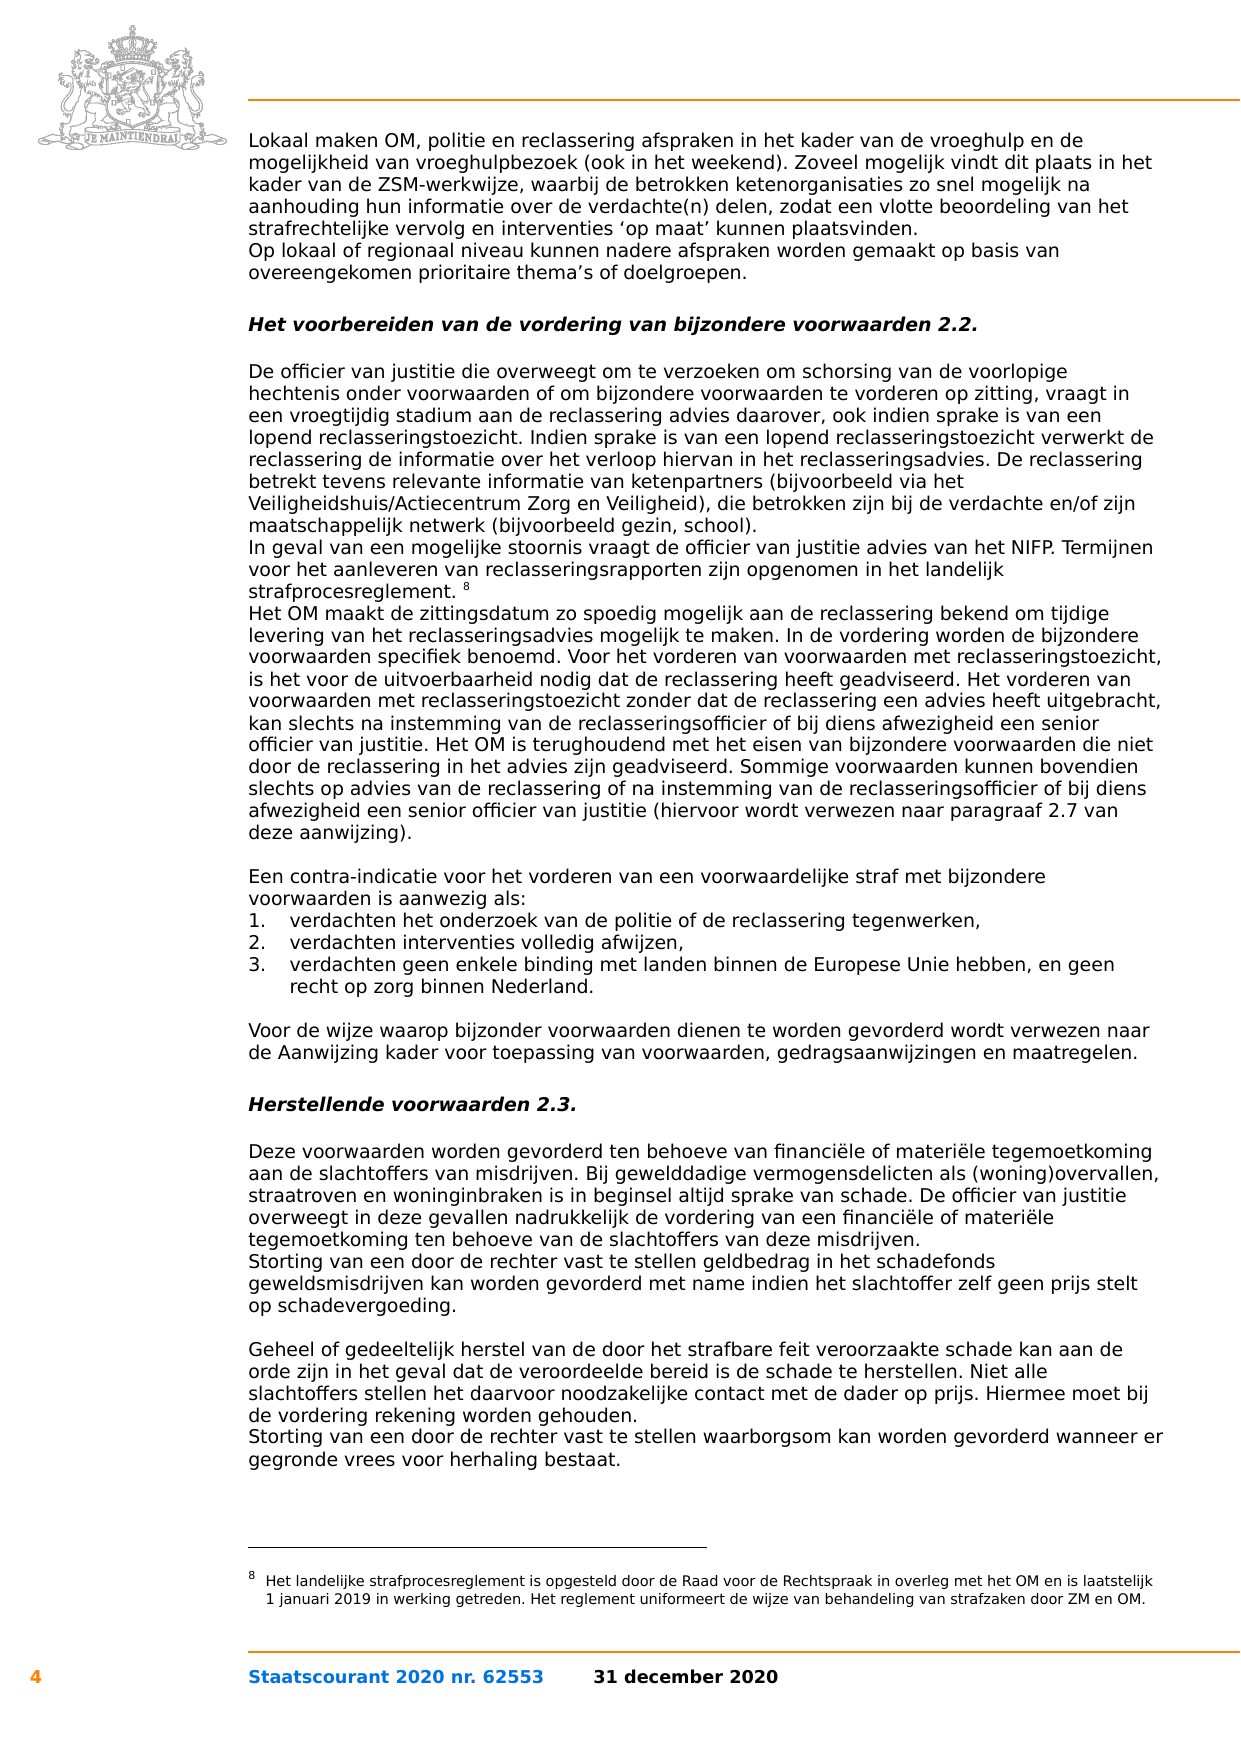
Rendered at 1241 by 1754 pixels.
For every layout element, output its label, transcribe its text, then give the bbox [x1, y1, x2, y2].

text Storting van een door de rechter vast te stellen geldbedrag in het schadefonds geweldsmisdrijven kan worden gevorderd met name indien het slachtoffer zelf geen prijs stelt op schadevergoeding. [248, 1251, 1163, 1317]
text Storting van een door de rechter vast te stellen waarborgsom kan worden gevorderd wanneer er gegronde vrees voor herhaling bestaat. [248, 1426, 1163, 1470]
text 2. verdachten interventies volledig afwijzen, [248, 932, 1163, 954]
text 3. verdachten geen enkele binding met landen binnen de Europese Unie hebben, en geen recht op zorg binnen Nederland. [248, 954, 1163, 998]
text Het landelijke strafprocesreglement is opgesteld door de Raad voor de Rechtspraak in overleg met het OM en is laatstelijk 1 januari 2019 in werking getreden. Het reglement uniformeert de wijze van behandeling van strafzaken door ZM en OM. [248, 1569, 1163, 1608]
text Op lokaal of regionaal niveau kunnen nadere afspraken worden gemaakt op basis van overeengekomen prioritaire thema’s of doelgroepen. [248, 240, 1163, 284]
subtitle Herstellende voorwaarden 2.3. [248, 1094, 1163, 1116]
text Voor de wijze waarop bijzonder voorwaarden dienen te worden gevorderd wordt verwezen naar de Aanwijzing kader voor toepassing van voorwaarden, gedragsaanwijzingen en maatregelen. [248, 1020, 1163, 1064]
subtitle Het voorbereiden van de vordering van bijzondere voorwaarden 2.2. [248, 314, 1163, 336]
text Een contra-indicatie voor het vorderen van een voorwaardelijke straf met bijzondere voorwaarden is aanwezig als: [248, 866, 1163, 910]
text 1. verdachten het onderzoek van de politie of de reclassering tegenwerken, [248, 910, 1163, 932]
text Geheel of gedeeltelijk herstel van de door het strafbare feit veroorzaakte schade kan aan de orde zijn in het geval dat de veroordeelde bereid is de schade te herstellen. Niet alle slachtoffers stellen het daarvoor noodzakelijke contact met de dader op prijs. Hiermee moet bij de vordering rekening worden gehouden. [248, 1338, 1163, 1426]
picture [38, 25, 227, 150]
text Lokaal maken OM, politie en reclassering afspraken in het kader van de vroeghulp en de mogelijkheid van vroeghulpbezoek (ook in het weekend). Zoveel mogelijk vindt dit plaats in het kader van de ZSM-werkwijze, waarbij de betrokken ketenorganisaties zo snel mogelijk na aanhouding hun informatie over de verdachte(n) delen, zodat een vlotte beoordeling van het strafrechtelijke vervolg en interventies ‘op maat’ kunnen plaatsvinden. [248, 130, 1163, 240]
text Het OM maakt de zittingsdatum zo spoedig mogelijk aan de reclassering bekend om tijdige levering van het reclasseringsadvies mogelijk te maken. In de vordering worden de bijzondere voorwaarden specifiek benoemd. Voor het vorderen van voorwaarden met reclasseringstoezicht, is het voor de uitvoerbaarheid nodig dat de reclassering heeft geadviseerd. Het vorderen van voorwaarden met reclasseringstoezicht zonder dat de reclassering een advies heeft uitgebracht, kan slechts na instemming van de reclasseringsofficier of bij diens afwezigheid een senior officier van justitie. Het OM is terughoudend met het eisen van bijzondere voorwaarden die niet door de reclassering in het advies zijn geadviseerd. Sommige voorwaarden kunnen bovendien slechts op advies van de reclassering of na instemming van de reclasseringsofficier of bij diens afwezigheid een senior officier van justitie (hiervoor wordt verwezen naar paragraaf 2.7 van deze aanwijzing). [248, 602, 1163, 844]
text Deze voorwaarden worden gevorderd ten behoeve van financiële of materiële tegemoetkoming aan de slachtoffers van misdrijven. Bij gewelddadige vermogensdelicten als (woning)overvallen, straatroven en woninginbraken is in beginsel altijd sprake van schade. De officier van justitie overweegt in deze gevallen nadrukkelijk de vordering van een financiële of materiële tegemoetkoming ten behoeve van de slachtoffers van deze misdrijven. [248, 1141, 1163, 1251]
text De officier van justitie die overweegt om te verzoeken om schorsing van de voorlopige hechtenis onder voorwaarden of om bijzondere voorwaarden te vorderen op zitting, vraagt in een vroegtijdig stadium aan de reclassering advies daarover, ook indien sprake is van een lopend reclasseringstoezicht. Indien sprake is van een lopend reclasseringstoezicht verwerkt de reclassering de informatie over het verloop hiervan in het reclasseringsadvies. De reclassering betrekt tevens relevante informatie van ketenpartners (bijvoorbeeld via het Veiligheidshuis/Actiecentrum Zorg en Veiligheid), die betrokken zijn bij de verdachte en/of zijn maatschappelijk netwerk (bijvoorbeeld gezin, school). [248, 361, 1163, 537]
text In geval van een mogelijke stoornis vraagt de officier van justitie advies van het NIFP. Termijnen voor het aanleveren van reclasseringsrapporten zijn opgenomen in het landelijk strafprocesreglement. [248, 537, 1163, 602]
